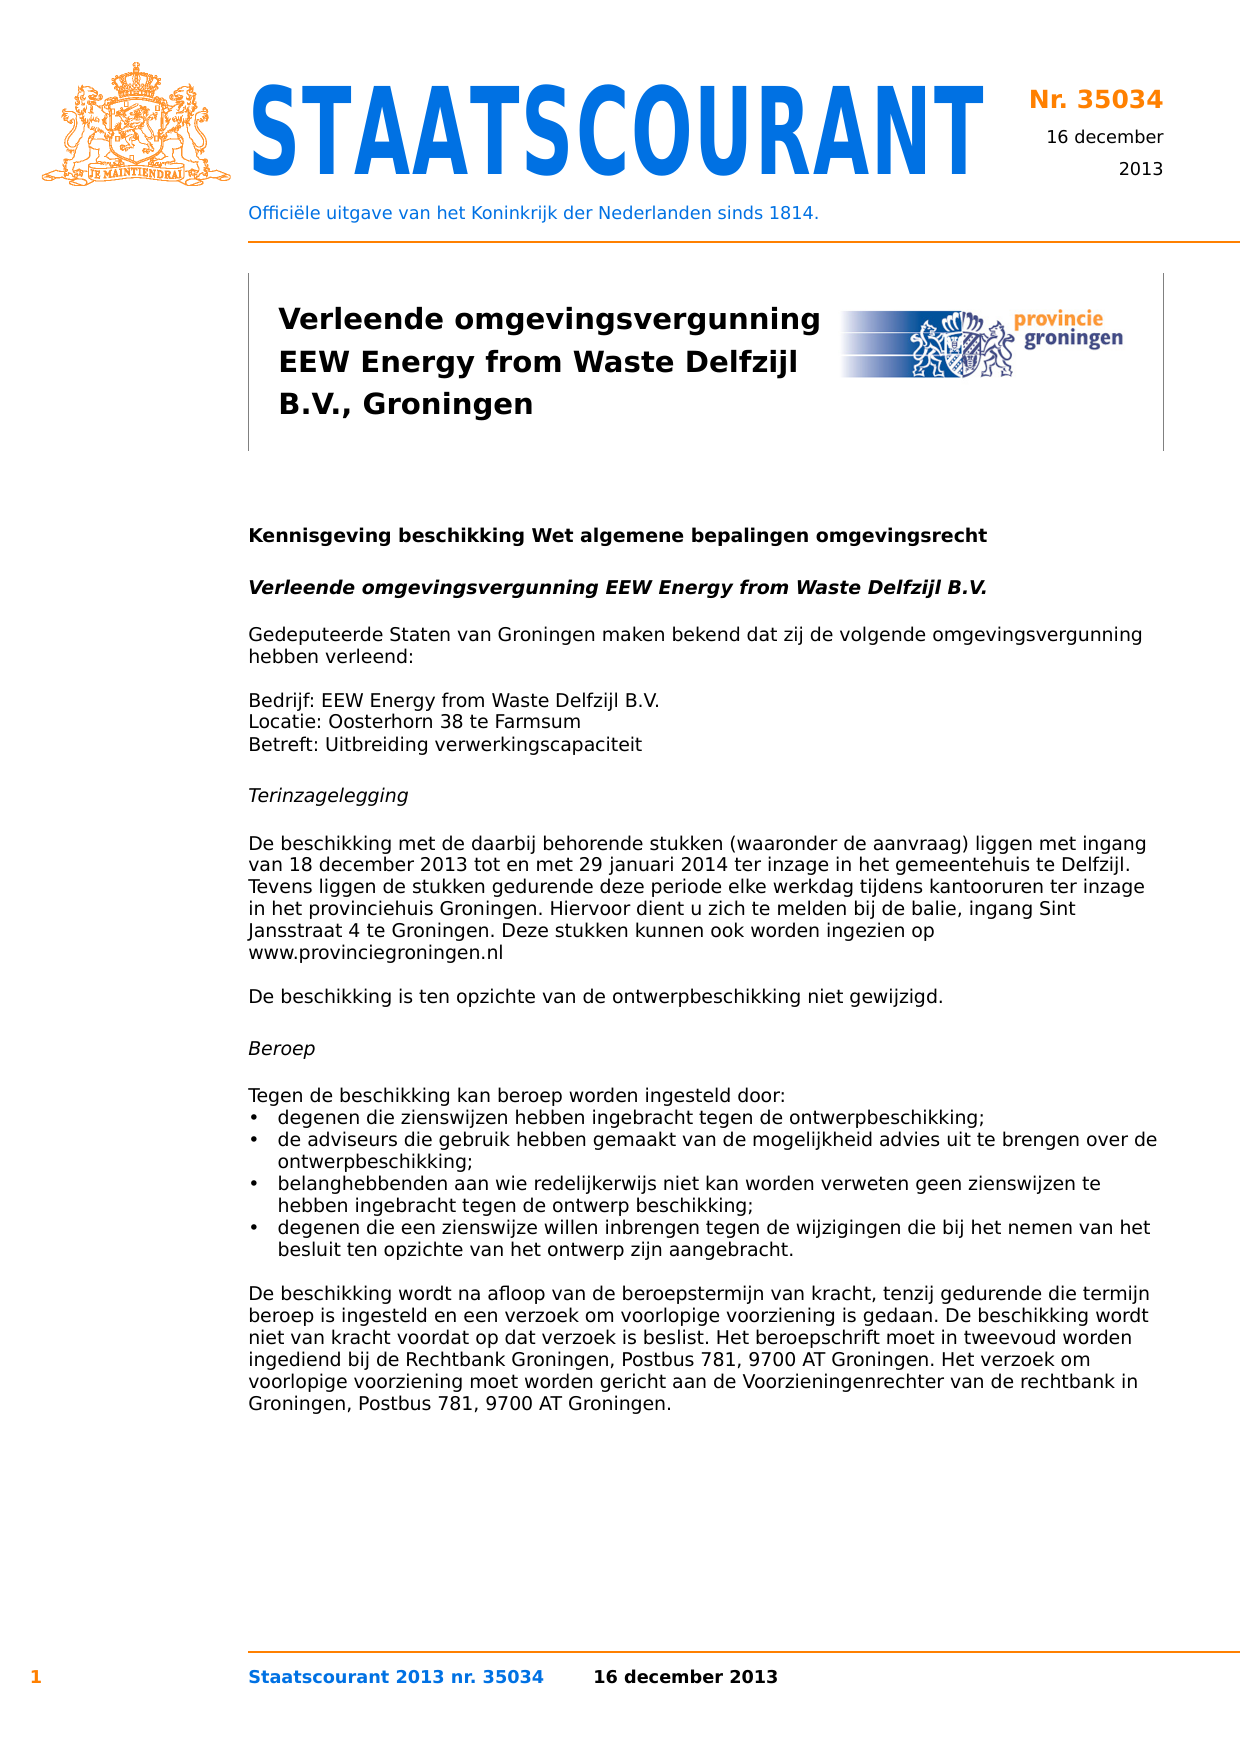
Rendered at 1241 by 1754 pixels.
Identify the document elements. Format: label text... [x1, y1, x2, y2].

table_cell 16 december [998, 121, 1240, 153]
subtitle Verleende omgevingsvergunning EEW Energy from Waste Delfzijl B.V. [248, 577, 1163, 599]
subtitle Verleende omgevingsvergunning EEW Energy from Waste Delfzijl B.V., Groningen [249, 273, 1163, 451]
text Gedeputeerde Staten van Groningen maken bekend dat zij de volgende omgevingsvergunning hebben verleend: [248, 624, 1163, 668]
text Bedrijf: EEW Energy from Waste Delfzijl B.V. [248, 689, 1163, 711]
text Locatie: Oosterhorn 38 te Farmsum [248, 711, 1163, 733]
text De beschikking is ten opzichte van de ontwerpbeschikking niet gewijzigd. [248, 986, 1163, 1008]
text • de adviseurs die gebruik hebben gemaakt van de mogelijkheid advies uit te brengen over de ontwerpbeschikking; [248, 1129, 1163, 1173]
text Tegen de beschikking kan beroep worden ingesteld door: [248, 1085, 1163, 1107]
text Betreft: Uitbreiding verwerkingscapaciteit [248, 733, 1163, 755]
table_cell 2013 [998, 153, 1240, 203]
table_cell Officiële uitgave van het Koninkrijk der Nederlanden sinds 1814. [248, 203, 1240, 241]
text De beschikking wordt na afloop van de beroepstermijn van kracht, tenzij gedurende die termijn beroep is ingesteld en een verzoek om voorlopige voorziening is gedaan. De beschikking wordt niet van kracht voordat op dat verzoek is beslist. Het beroepschrift moet in tweevoud worden ingediend bij de Rechtbank Groningen, Postbus 781, 9700 AT Groningen. Het verzoek om voorlopige voorziening moet worden gericht aan de Voorzieningenrechter van de rechtbank in Groningen, Postbus 781, 9700 AT Groningen. [248, 1283, 1163, 1415]
text • degenen die zienswijzen hebben ingebracht tegen de ontwerpbeschikking; [248, 1107, 1163, 1129]
text • degenen die een zienswijze willen inbrengen tegen de wijzigingen die bij het nemen van het besluit ten opzichte van het ontwerp zijn aangebracht. [248, 1217, 1163, 1261]
subtitle Beroep [248, 1038, 1163, 1060]
table_header Nr. 35034 [998, 62, 1240, 121]
picture [838, 302, 1134, 386]
text De beschikking met de daarbij behorende stukken (waaronder de aanvraag) liggen met ingang van 18 december 2013 tot en met 29 januari 2014 ter inzage in het gemeentehuis te Delfzijl. Tevens liggen de stukken gedurende deze periode elke werkdag tijdens kantooruren ter inzage in het provinciehuis Groningen. Hiervoor dient u zich te melden bij de balie, ingang Sint Jansstraat 4 te Groningen. Deze stukken kunnen ook worden ingezien op www.provinciegroningen.nl [248, 832, 1163, 964]
table_header STAATSCOURANT [248, 62, 998, 203]
subtitle Kennisgeving beschikking Wet algemene bepalingen omgevingsrecht [248, 525, 1163, 547]
text • belanghebbenden aan wie redelijkerwijs niet kan worden verweten geen zienswijzen te hebben ingebracht tegen de ontwerp beschikking; [248, 1173, 1163, 1217]
table_header [25, 62, 248, 241]
picture [41, 62, 231, 186]
subtitle Terinzagelegging [248, 785, 1163, 807]
